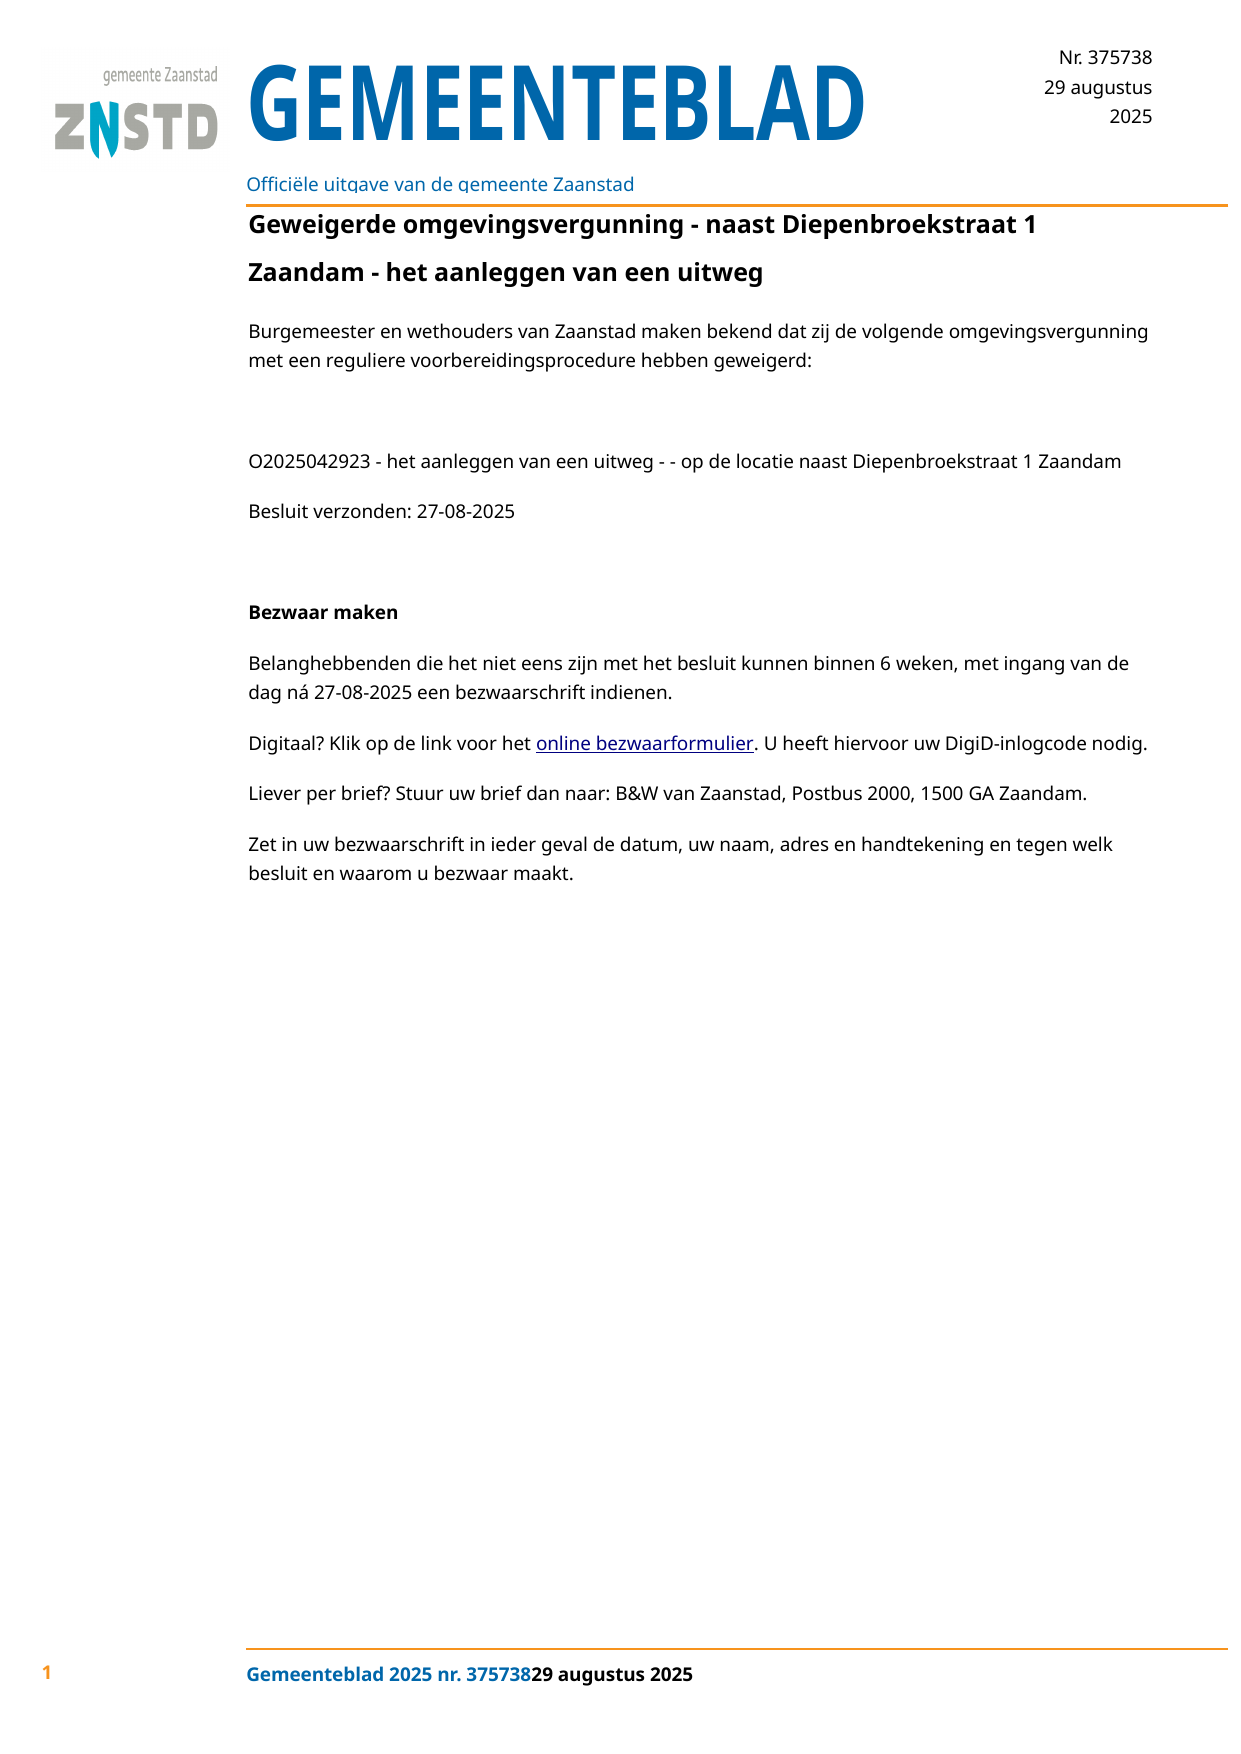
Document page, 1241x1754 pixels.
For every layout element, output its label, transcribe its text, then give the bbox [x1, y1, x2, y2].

text Digitaal? Klik op de link voor het online bezwaarformulier. U heeft hiervoor uw DigiD-inlogcode nodig. [248, 730, 1152, 756]
text Belanghebbenden die het niet eens zijn met het besluit kunnen binnen 6 weken, met ingang van de dag ná 27-08-2025 een bezwaarschrift indienen. [248, 650, 1152, 705]
picture [41, 47, 231, 172]
text Besluit verzonden: 27-08-2025 [248, 499, 1152, 524]
text Zet in uw bezwaarschrift in ieder geval de datum, uw naam, adres en handtekening en tegen welk besluit en waarom u bezwaar maakt. [248, 831, 1152, 886]
text Geweigerde omgevingsvergunning - naast Diepenbroekstraat 1 Zaandam - het aanleggen van een uitweg [248, 207, 1152, 288]
text Liever per brief? Stuur uw brief dan naar: B&W van Zaanstad, Postbus 2000, 1500 GA Zaandam. [248, 780, 1152, 806]
text Burgemeester en wethouders van Zaanstad maken bekend dat zij de volgende omgevingsvergunning met een reguliere voorbereidingsprocedure hebben geweigerd: [248, 318, 1152, 373]
text O2025042923 - het aanleggen van een uitweg - - op de locatie naast Diepenbroekstraat 1 Zaandam [248, 448, 1152, 474]
text Bezwaar maken [248, 599, 1152, 625]
